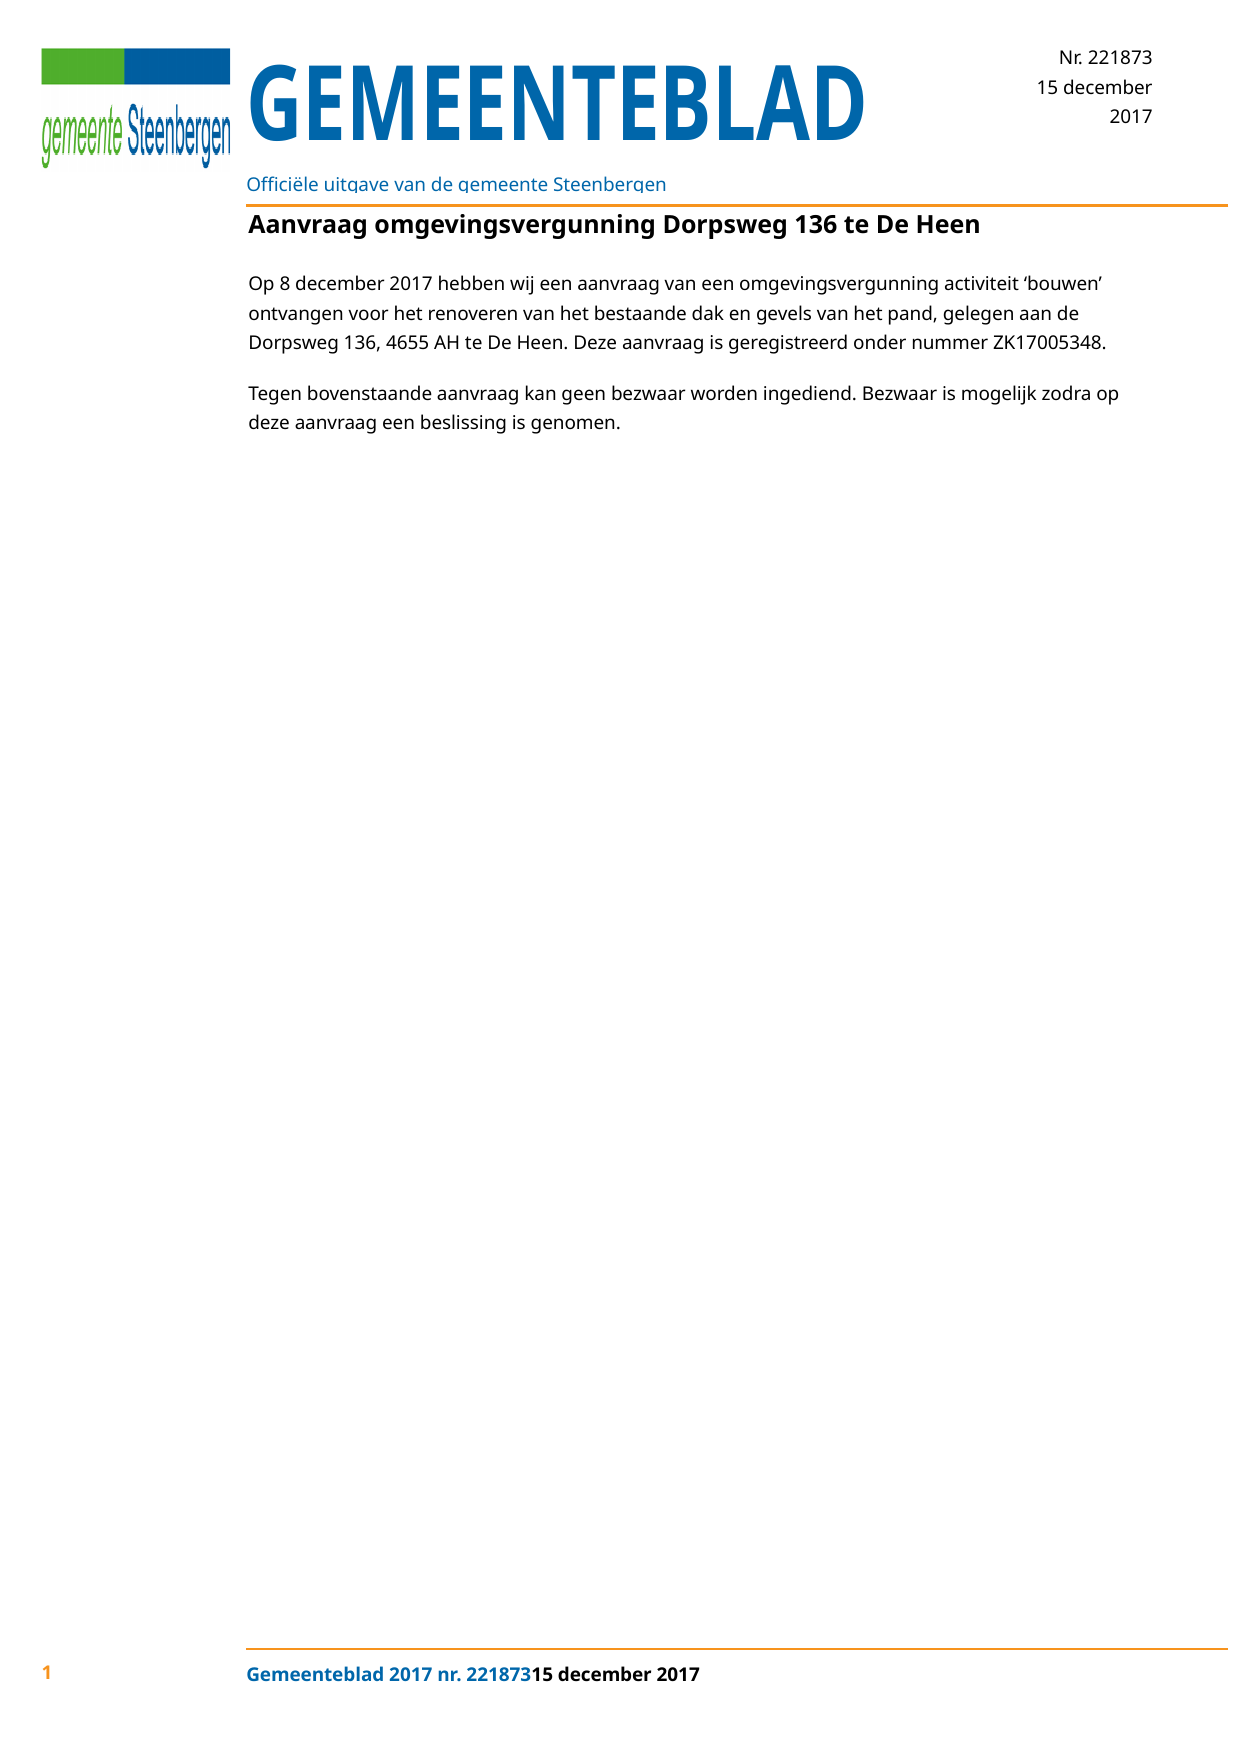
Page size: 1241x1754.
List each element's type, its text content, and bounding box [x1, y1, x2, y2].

text Aanvraag omgevingsvergunning Dorpsweg 136 te De Heen [248, 207, 1152, 241]
text Op 8 december 2017 hebben wij een aanvraag van een omgevingsvergunning activiteit ‘bouwen’ ontvangen voor het renoveren van het bestaande dak en gevels van het pand, gelegen aan de Dorpsweg 136, 4655 AH te De Heen. Deze aanvraag is geregistreerd onder nummer ZK17005348. [248, 270, 1152, 355]
text Tegen bovenstaande aanvraag kan geen bezwaar worden ingediend. Bezwaar is mogelijk zodra op deze aanvraag een beslissing is genomen. [248, 380, 1152, 435]
picture [41, 47, 231, 172]
